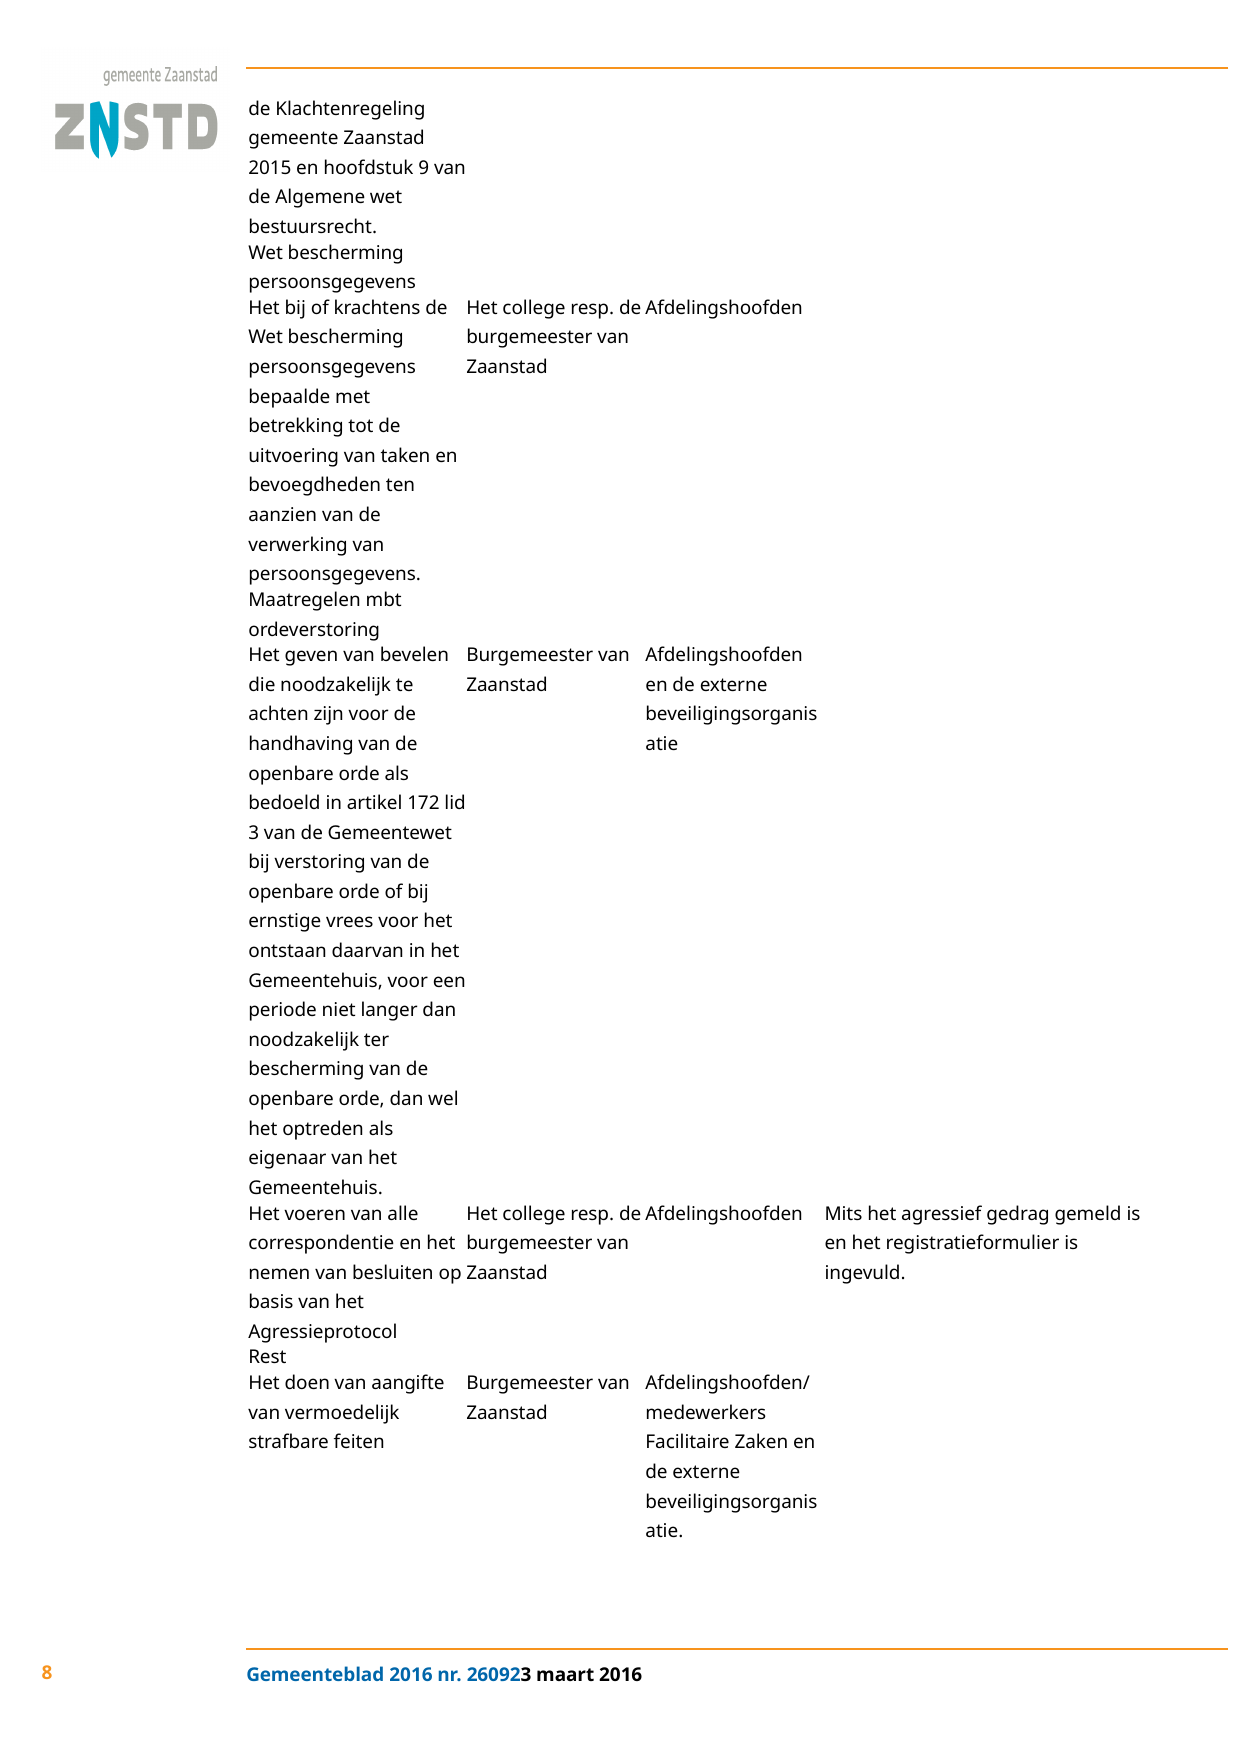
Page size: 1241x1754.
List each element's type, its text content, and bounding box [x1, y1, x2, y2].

table_cell [645, 239, 824, 294]
table_cell Burgemeester van Zaanstad [466, 641, 645, 1200]
table_cell Wet bescherming persoonsgegevens [248, 239, 466, 294]
table_cell [824, 586, 1152, 641]
table_cell [824, 239, 1152, 294]
table_cell Het doen van aangifte van vermoedelijk strafbare feiten [248, 1370, 466, 1543]
table_cell [645, 586, 824, 641]
table_cell Het geven van bevelen die noodzakelijk te achten zijn voor de handhaving van de openbare orde als bedoeld in artikel 172 lid 3 van de Gemeentewet bij verstoring van de openbare orde of bij ernstige vrees voor het ontstaan daarvan in het Gemeentehuis, voor een periode niet langer dan noodzakelijk ter bescherming van de openbare orde, dan wel het optreden als eigenaar van het Gemeentehuis. [248, 641, 466, 1200]
table_cell [824, 294, 1152, 586]
table_cell Het bij of krachtens de Wet bescherming persoonsgegevens bepaalde met betrekking tot de uitvoering van taken en bevoegdheden ten aanzien van de verwerking van persoonsgegevens. [248, 294, 466, 586]
table_cell Het college resp. de burgemeester van Zaanstad [466, 1200, 645, 1344]
table_cell Afdelingshoofden/medewerkers Facilitaire Zaken en de externe beveiligingsorganisatie. [645, 1370, 824, 1543]
picture [41, 47, 231, 172]
table_cell Afdelingshoofden en de externe beveiligingsorganisatie [645, 641, 824, 1200]
table_cell Afdelingshoofden [645, 1200, 824, 1344]
table_cell [824, 95, 1152, 239]
table_cell [466, 95, 645, 239]
table_cell Afdelingshoofden [645, 294, 824, 586]
table_cell Het voeren van alle correspondentie en het nemen van besluiten op basis van het Agressieprotocol [248, 1200, 466, 1344]
table_cell [466, 239, 645, 294]
table_cell Burgemeester van Zaanstad [466, 1370, 645, 1543]
table_cell [466, 586, 645, 641]
table_cell de Klachtenregeling gemeente Zaanstad 2015 en hoofdstuk 9 van de Algemene wet bestuursrecht. [248, 95, 466, 239]
table_cell Maatregelen mbt ordeverstoring [248, 586, 466, 641]
table_cell [645, 95, 824, 239]
table_cell [645, 1344, 824, 1369]
table_cell Mits het agressief gedrag gemeld is en het registratieformulier is ingevuld. [824, 1200, 1152, 1344]
table_cell [466, 1344, 645, 1369]
table_cell [824, 1344, 1152, 1369]
table_cell Rest [248, 1344, 466, 1369]
table_cell Het college resp. de burgemeester van Zaanstad [466, 294, 645, 586]
table_cell [824, 641, 1152, 1200]
table_cell [824, 1370, 1152, 1543]
